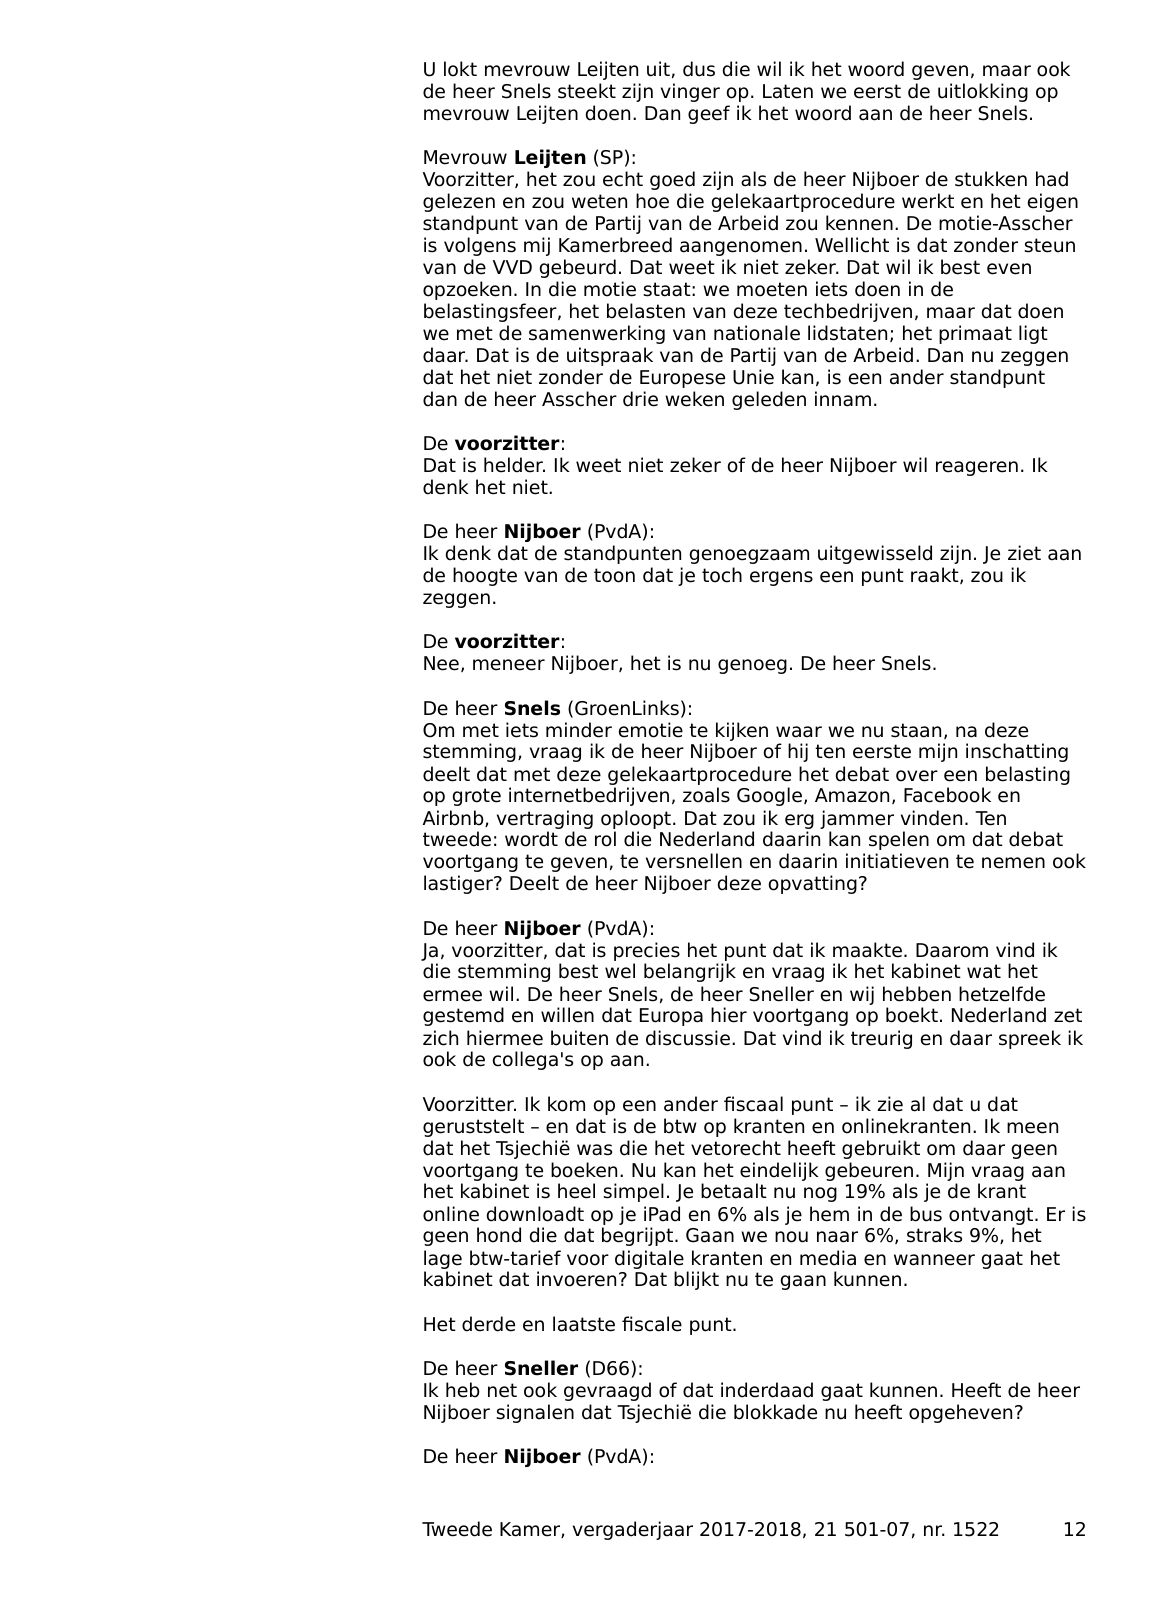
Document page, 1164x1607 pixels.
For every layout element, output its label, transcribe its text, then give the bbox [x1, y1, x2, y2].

text De heer Nijboer (PvdA): [422, 521, 1087, 543]
text Voorzitter, het zou echt goed zijn als de heer Nijboer de stukken had gelezen en zou weten hoe die gelekaartprocedure werkt en het eigen standpunt van de Partij van de Arbeid zou kennen. De motie-Asscher is volgens mij Kamerbreed aangenomen. Wellicht is dat zonder steun van de VVD gebeurd. Dat weet ik niet zeker. Dat wil ik best even opzoeken. In die motie staat: we moeten iets doen in de belastingsfeer, het belasten van deze techbedrijven, maar dat doen we met de samenwerking van nationale lidstaten; het primaat ligt daar. Dat is de uitspraak van de Partij van de Arbeid. Dan nu zeggen dat het niet zonder de Europese Unie kan, is een ander standpunt dan de heer Asscher drie weken geleden innam. [422, 169, 1087, 411]
text De heer Snels (GroenLinks): [422, 697, 1087, 719]
text U lokt mevrouw Leijten uit, dus die wil ik het woord geven, maar ook de heer Snels steekt zijn vinger op. Laten we eerst de uitlokking op mevrouw Leijten doen. Dan geef ik het woord aan de heer Snels. [422, 59, 1087, 125]
text Ik denk dat de standpunten genoegzaam uitgewisseld zijn. Je ziet aan de hoogte van de toon dat je toch ergens een punt raakt, zou ik zeggen. [422, 543, 1087, 609]
text Het derde en laatste fiscale punt. [422, 1313, 1087, 1336]
text De voorzitter: [422, 631, 1087, 653]
text Om met iets minder emotie te kijken waar we nu staan, na deze stemming, vraag ik de heer Nijboer of hij ten eerste mijn inschatting deelt dat met deze gelekaartprocedure het debat over een belasting op grote internetbedrijven, zoals Google, Amazon, Facebook en Airbnb, vertraging oploopt. Dat zou ik erg jammer vinden. Ten tweede: wordt de rol die Nederland daarin kan spelen om dat debat voortgang te geven, te versnellen en daarin initiatieven te nemen ook lastiger? Deelt de heer Nijboer deze opvatting? [422, 719, 1087, 895]
text Nee, meneer Nijboer, het is nu genoeg. De heer Snels. [422, 653, 1087, 675]
text Voorzitter. Ik kom op een ander fiscaal punt – ik zie al dat u dat geruststelt – en dat is de btw op kranten en onlinekranten. Ik meen dat het Tsjechië was die het vetorecht heeft gebruikt om daar geen voortgang te boeken. Nu kan het eindelijk gebeuren. Mijn vraag aan het kabinet is heel simpel. Je betaalt nu nog 19% als je de krant online downloadt op je iPad en 6% als je hem in de bus ontvangt. Er is geen hond die dat begrijpt. Gaan we nou naar 6%, straks 9%, het lage btw-tarief voor digitale kranten en media en wanneer gaat het kabinet dat invoeren? Dat blijkt nu te gaan kunnen. [422, 1093, 1087, 1291]
text Ik heb net ook gevraagd of dat inderdaad gaat kunnen. Heeft de heer Nijboer signalen dat Tsjechië die blokkade nu heeft opgeheven? [422, 1380, 1087, 1424]
text De heer Nijboer (PvdA): [422, 917, 1087, 939]
text Dat is helder. Ik weet niet zeker of de heer Nijboer wil reageren. Ik denk het niet. [422, 455, 1087, 499]
text Mevrouw Leijten (SP): [422, 147, 1087, 169]
text De heer Nijboer (PvdA): [422, 1446, 1087, 1468]
text Ja, voorzitter, dat is precies het punt dat ik maakte. Daarom vind ik die stemming best wel belangrijk en vraag ik het kabinet wat het ermee wil. De heer Snels, de heer Sneller en wij hebben hetzelfde gestemd en willen dat Europa hier voortgang op boekt. Nederland zet zich hiermee buiten de discussie. Dat vind ik treurig en daar spreek ik ook de collega's op aan. [422, 939, 1087, 1071]
text De voorzitter: [422, 433, 1087, 455]
text De heer Sneller (D66): [422, 1358, 1087, 1380]
